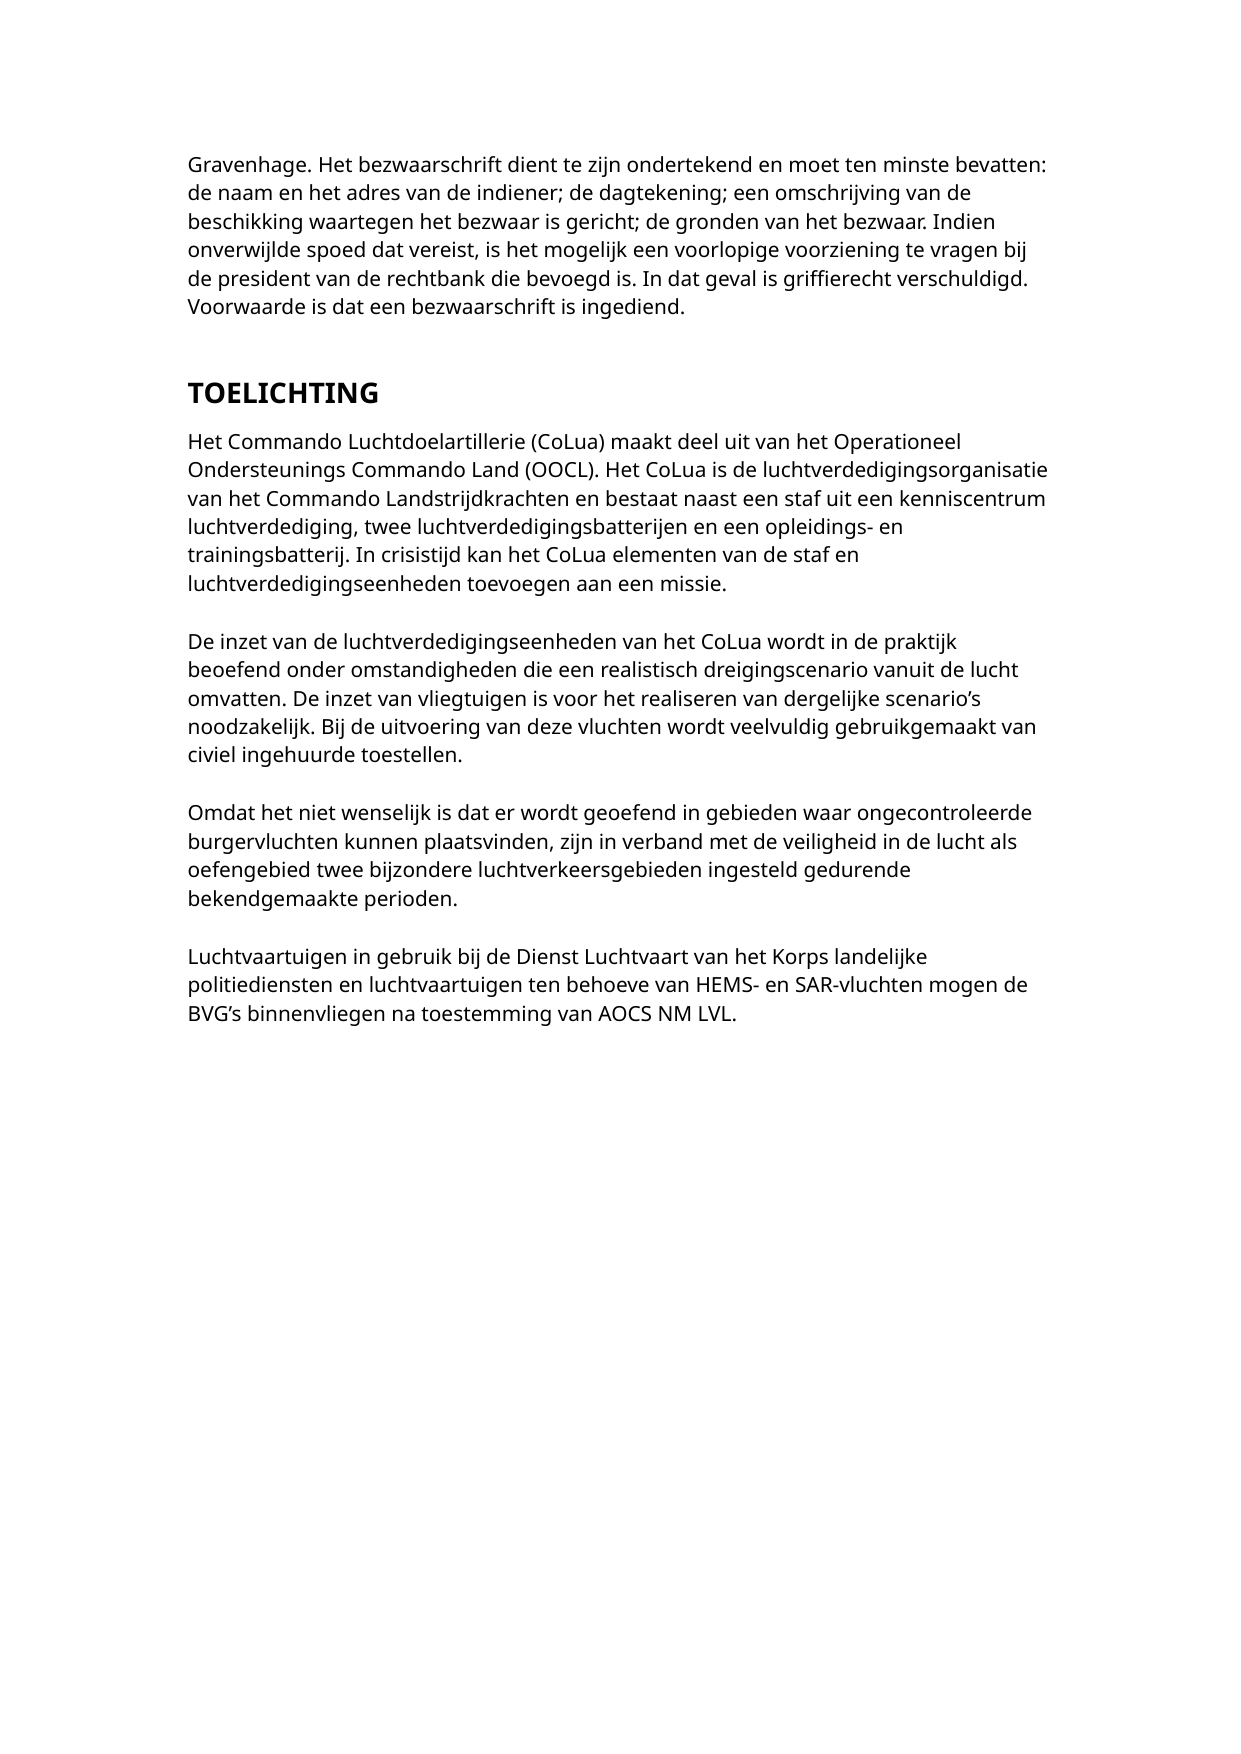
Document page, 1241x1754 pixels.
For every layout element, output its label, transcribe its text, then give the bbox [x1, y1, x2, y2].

text Omdat het niet wenselijk is dat er wordt geoefend in gebieden waar ongecontroleerde burgervluchten kunnen plaatsvinden, zijn in verband met de veiligheid in de lucht als oefengebied twee bijzondere luchtverkeersgebieden ingesteld gedurende bekendgemaakte perioden. [187, 798, 1053, 912]
text Het Commando Luchtdoelartillerie (CoLua) maakt deel uit van het Operationeel Ondersteunings Commando Land (OOCL). Het CoLua is de luchtverdedigingsorganisatie van het Commando Landstrijdkrachten en bestaat naast een staf uit een kenniscentrum luchtverdediging, twee luchtverdedigingsbatterijen en een opleidings- en trainingsbatterij. In crisistijd kan het CoLua elementen van de staf en luchtverdedigingseenheden toevoegen aan een missie. [187, 427, 1053, 597]
subtitle TOELICHTING [187, 373, 1053, 412]
text Gravenhage. Het bezwaarschrift dient te zijn ondertekend en moet ten minste bevatten: de naam en het adres van de indiener; de dagtekening; een omschrijving van de beschikking waartegen het bezwaar is gericht; de gronden van het bezwaar. Indien onverwijlde spoed dat vereist, is het mogelijk een voorlopige voorziening te vragen bij de president van de rechtbank die bevoegd is. In dat geval is griffierecht verschuldigd. Voorwaarde is dat een bezwaarschrift is ingediend. [187, 150, 1053, 321]
text Luchtvaartuigen in gebruik bij de Dienst Luchtvaart van het Korps landelijke politiediensten en luchtvaartuigen ten behoeve van HEMS- en SAR-vluchten mogen de BVG’s binnenvliegen na toestemming van AOCS NM LVL. [187, 942, 1053, 1027]
text De inzet van de luchtverdedigingseenheden van het CoLua wordt in de praktijk beoefend onder omstandigheden die een realistisch dreigingscenario vanuit de lucht omvatten. De inzet van vliegtuigen is voor het realiseren van dergelijke scenario’s noodzakelijk. Bij de uitvoering van deze vluchten wordt veelvuldig gebruikgemaakt van civiel ingehuurde toestellen. [187, 627, 1053, 769]
